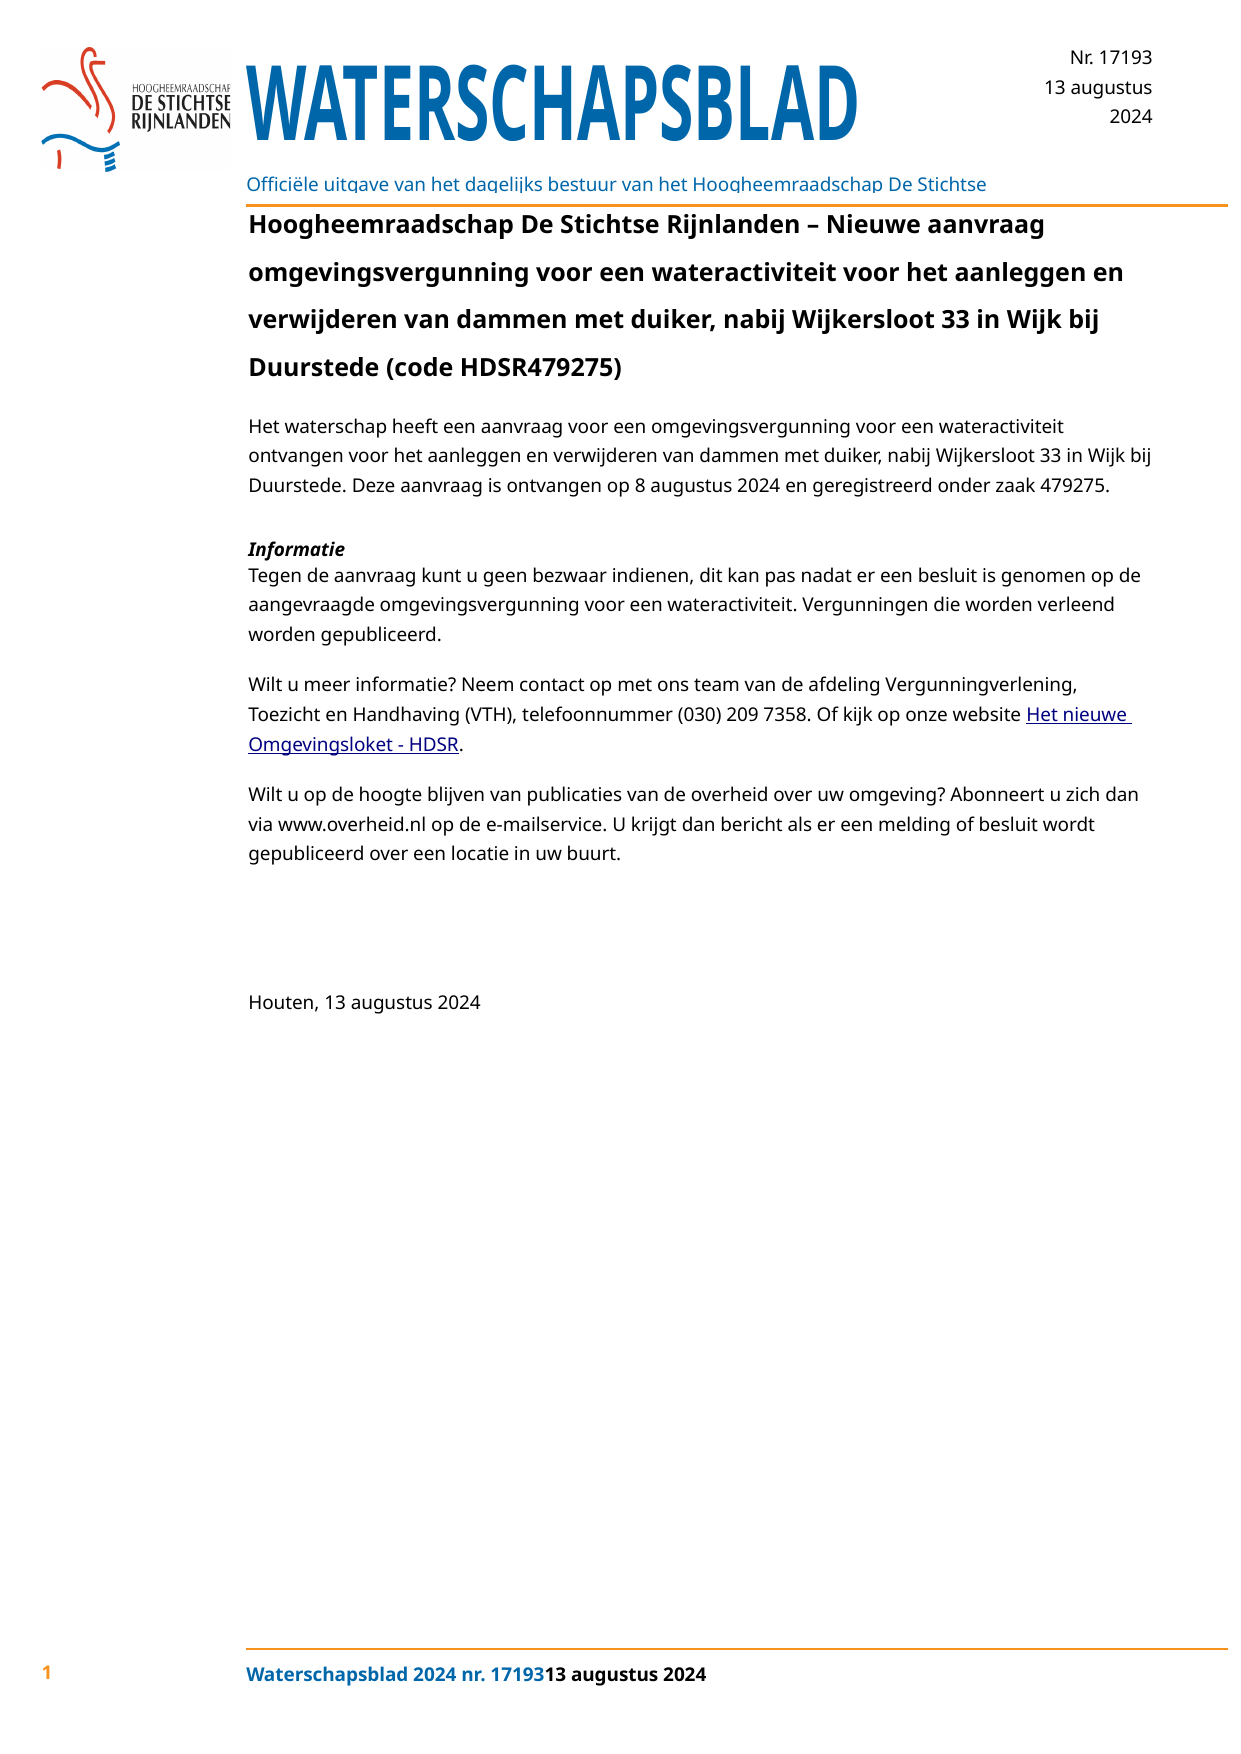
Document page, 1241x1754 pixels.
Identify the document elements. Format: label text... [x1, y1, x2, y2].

picture [41, 47, 231, 172]
text Wilt u op de hoogte blijven van publicaties van de overheid over uw omgeving? Abonneert u zich dan via www.overheid.nl op de e-mailservice. U krijgt dan bericht als er een melding of besluit wordt gepubliceerd over een locatie in uw buurt. [248, 781, 1152, 866]
text Het waterschap heeft een aanvraag voor een omgevingsvergunning voor een wateractiviteit ontvangen voor het aanleggen en verwijderen van dammen met duiker, nabij Wijkersloot 33 in Wijk bij Duurstede. Deze aanvraag is ontvangen op 8 augustus 2024 en geregistreerd onder zaak 479275. [248, 413, 1152, 498]
text Wilt u meer informatie? Neem contact op met ons team van de afdeling Vergunningverlening, Toezicht en Handhaving (VTH), telefoonnummer (030) 209 7358. Of kijk op onze website Het nieuwe Omgevingsloket - HDSR. [248, 672, 1152, 756]
text Houten, 13 augustus 2024 [248, 989, 1152, 1015]
text Hoogheemraadschap De Stichtse Rijnlanden – Nieuwe aanvraag omgevingsvergunning voor een wateractiviteit voor het aanleggen en verwijderen van dammen met duiker, nabij Wijkersloot 33 in Wijk bij Duurstede (code HDSR479275) [248, 207, 1152, 384]
text Informatie [248, 536, 1152, 562]
text Tegen de aanvraag kunt u geen bezwaar indienen, dit kan pas nadat er een besluit is genomen op de aangevraagde omgevingsvergunning voor een wateractiviteit. Vergunningen die worden verleend worden gepubliceerd. [248, 562, 1152, 647]
